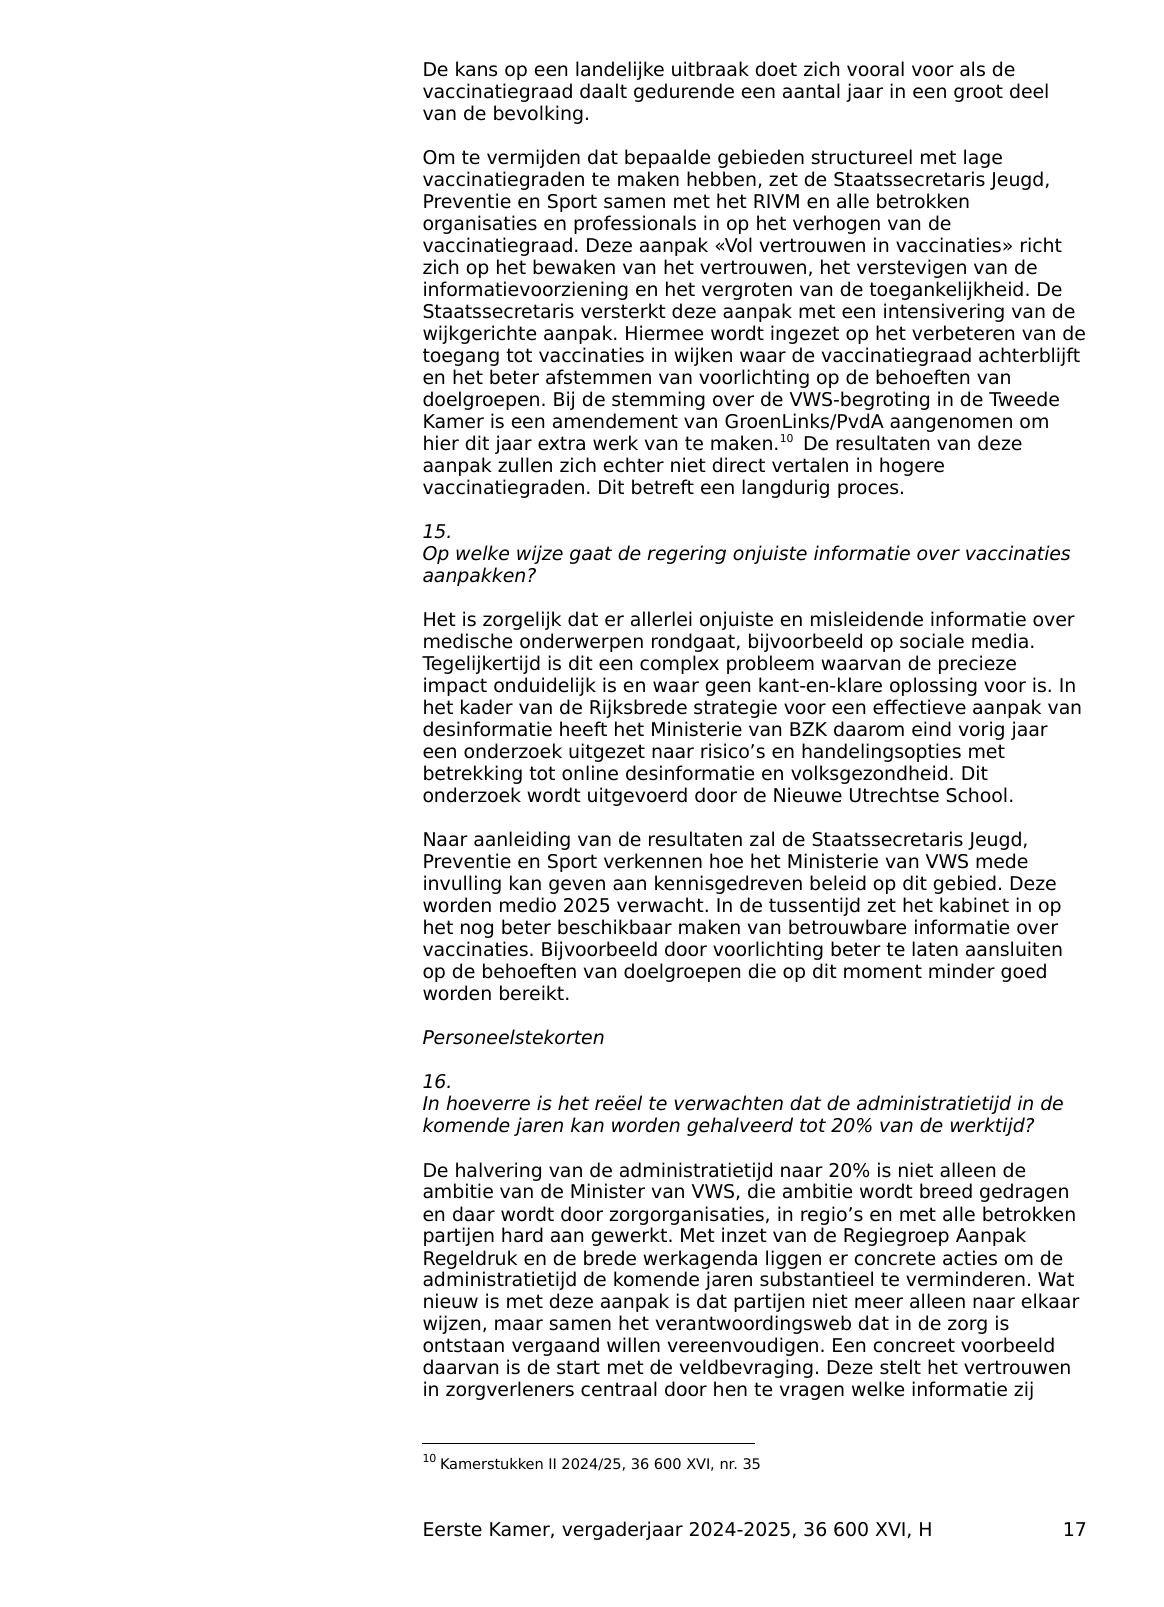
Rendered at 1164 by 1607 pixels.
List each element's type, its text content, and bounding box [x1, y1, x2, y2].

text 15. [422, 521, 1087, 543]
text 16. [422, 1071, 1087, 1093]
text Kamerstukken II 2024/25, 36 600 XVI, nr. 35 [422, 1452, 1087, 1474]
text Naar aanleiding van de resultaten zal de Staatssecretaris Jeugd, Preventie en Sport verkennen hoe het Ministerie van VWS mede invulling kan geven aan kennisgedreven beleid op dit gebied. Deze worden medio 2025 verwacht. In de tussentijd zet het kabinet in op het nog beter beschikbaar maken van betrouwbare informatie over vaccinaties. Bijvoorbeeld door voorlichting beter te laten aansluiten op de behoeften van doelgroepen die op dit moment minder goed worden bereikt. [422, 829, 1087, 1005]
text De halvering van de administratietijd naar 20% is niet alleen de ambitie van de Minister van VWS, die ambitie wordt breed gedragen en daar wordt door zorgorganisaties, in regio’s en met alle betrokken partijen hard aan gewerkt. Met inzet van de Regiegroep Aanpak Regeldruk en de brede werkagenda liggen er concrete acties om de administratietijd de komende jaren substantieel te verminderen. Wat nieuw is met deze aanpak is dat partijen niet meer alleen naar elkaar wijzen, maar samen het verantwoordingsweb dat in de zorg is ontstaan vergaand willen vereenvoudigen. Een concreet voorbeeld daarvan is de start met de veldbevraging. Deze stelt het vertrouwen in zorgverleners centraal door hen te vragen welke informatie zij [422, 1159, 1087, 1401]
text Om te vermijden dat bepaalde gebieden structureel met lage vaccinatiegraden te maken hebben, zet de Staatssecretaris Jeugd, Preventie en Sport samen met het RIVM en alle betrokken organisaties en professionals in op het verhogen van de vaccinatiegraad. Deze aanpak «Vol vertrouwen in vaccinaties» richt zich op het bewaken van het vertrouwen, het verstevigen van de informatievoorziening en het vergroten van de toegankelijkheid. De Staatssecretaris versterkt deze aanpak met een intensivering van de wijkgerichte aanpak. Hiermee wordt ingezet op het verbeteren van de toegang tot vaccinaties in wijken waar de vaccinatiegraad achterblijft en het beter afstemmen van voorlichting op de behoeften van doelgroepen. Bij de stemming over de VWS-begroting in de Tweede Kamer is een amendement van GroenLinks/PvdA aangenomen om hier dit jaar extra werk van te maken. De resultaten van deze aanpak zullen zich echter niet direct vertalen in hogere vaccinatiegraden. Dit betreft een langdurig proces. [422, 147, 1087, 499]
text In hoeverre is het reëel te verwachten dat de administratietijd in de komende jaren kan worden gehalveerd tot 20% van de werktijd? [422, 1093, 1087, 1137]
text Het is zorgelijk dat er allerlei onjuiste en misleidende informatie over medische onderwerpen rondgaat, bijvoorbeeld op sociale media. Tegelijkertijd is dit een complex probleem waarvan de precieze impact onduidelijk is en waar geen kant-en-klare oplossing voor is. In het kader van de Rijksbrede strategie voor een effectieve aanpak van desinformatie heeft het Ministerie van BZK daarom eind vorig jaar een onderzoek uitgezet naar risico’s en handelingsopties met betrekking tot online desinformatie en volksgezondheid. Dit onderzoek wordt uitgevoerd door de Nieuwe Utrechtse School. [422, 609, 1087, 807]
subtitle Personeelstekorten [422, 1027, 1087, 1049]
text De kans op een landelijke uitbraak doet zich vooral voor als de vaccinatiegraad daalt gedurende een aantal jaar in een groot deel van de bevolking. [422, 59, 1087, 125]
text Op welke wijze gaat de regering onjuiste informatie over vaccinaties aanpakken? [422, 543, 1087, 587]
